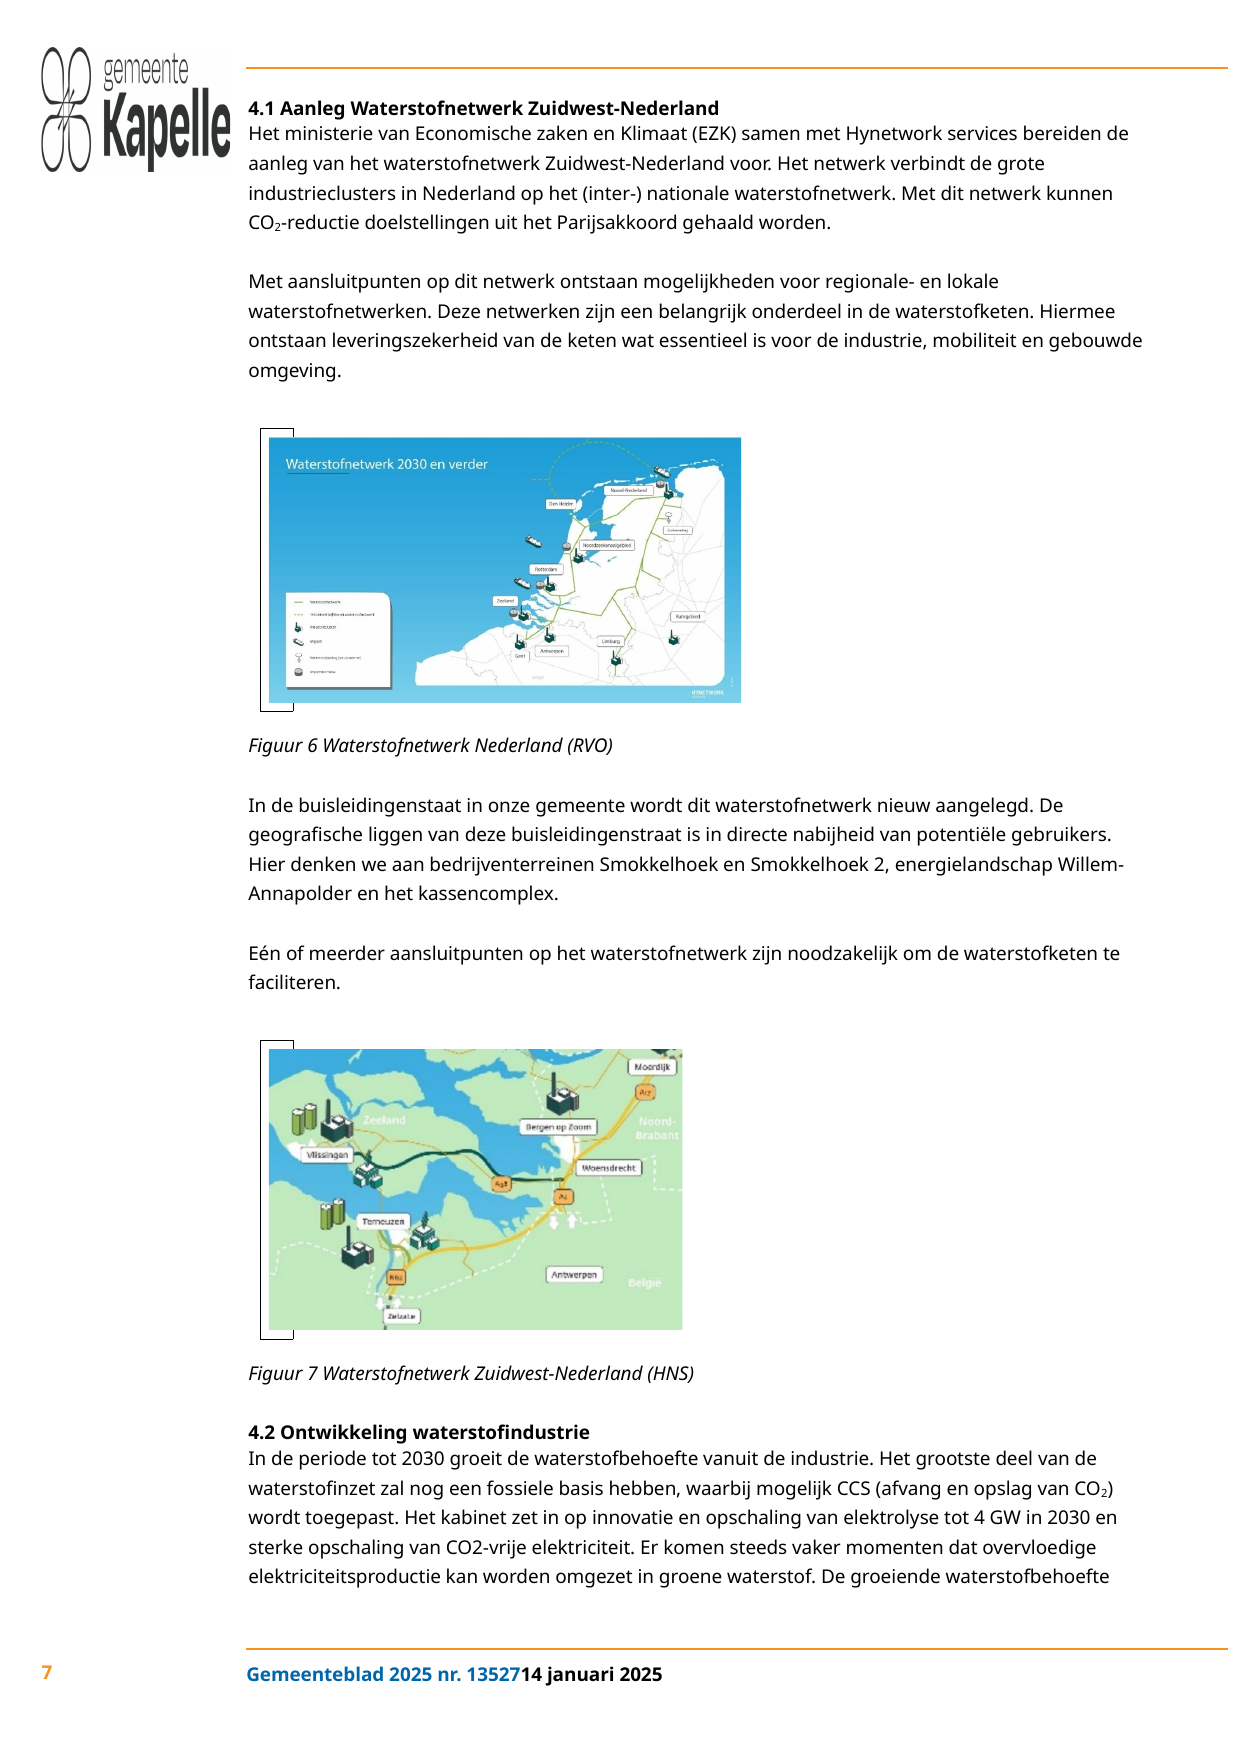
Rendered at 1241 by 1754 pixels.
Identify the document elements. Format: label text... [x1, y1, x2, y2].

text In de buisleidingenstaat in onze gemeente wordt dit waterstofnetwerk nieuw aangelegd. De geografische liggen van deze buisleidingenstraat is in directe nabijheid van potentiële gebruikers. Hier denken we aan bedrijventerreinen Smokkelhoek en Smokkelhoek 2, energielandschap Willem-Annapolder en het kassencomplex. [248, 792, 1152, 906]
text In de periode tot 2030 groeit de waterstofbehoefte vanuit de industrie. Het grootste deel van de waterstofinzet zal nog een fossiele basis hebben, waarbij mogelijk CCS (afvang en opslag van CO2) wordt toegepast. Het kabinet zet in op innovatie en opschaling van elektrolyse tot 4 GW in 2030 en sterke opschaling van CO2-vrije elektriciteit. Er komen steeds vaker momenten dat overvloedige elektriciteitsproductie kan worden omgezet in groene waterstof. De groeiende waterstofbehoefte [248, 1445, 1152, 1589]
text 4.1 Aanleg Waterstofnetwerk Zuidwest-Nederland [248, 95, 1152, 121]
text Eén of meerder aansluitpunten op het waterstofnetwerk zijn noodzakelijk om de waterstofketen te faciliteren. [248, 940, 1152, 995]
text 4.2 Ontwikkeling waterstofindustrie [248, 1419, 1152, 1445]
text Figuur 6 Waterstofnetwerk Nederland (RVO) [248, 733, 1152, 758]
text Met aansluitpunten op dit netwerk ontstaan mogelijkheden voor regionale- en lokale waterstofnetwerken. Deze netwerken zijn een belangrijk onderdeel in de waterstofketen. Hiermee ontstaan leveringszekerheid van de keten wat essentieel is voor de industrie, mobiliteit en gebouwde omgeving. [248, 268, 1152, 383]
picture [268, 437, 742, 703]
text Het ministerie van Economische zaken en Klimaat (EZK) samen met Hynetwork services bereiden de aanleg van het waterstofnetwerk Zuidwest-Nederland voor. Het netwerk verbindt de grote industrieclusters in Nederland op het (inter-) nationale waterstofnetwerk. Met dit netwerk kunnen CO2-reductie doelstellingen uit het Parijsakkoord gehaald worden. [248, 121, 1152, 235]
text Figuur 7 Waterstofnetwerk Zuidwest-Nederland (HNS) [248, 1360, 1152, 1386]
picture [41, 47, 231, 172]
picture [268, 1049, 683, 1330]
